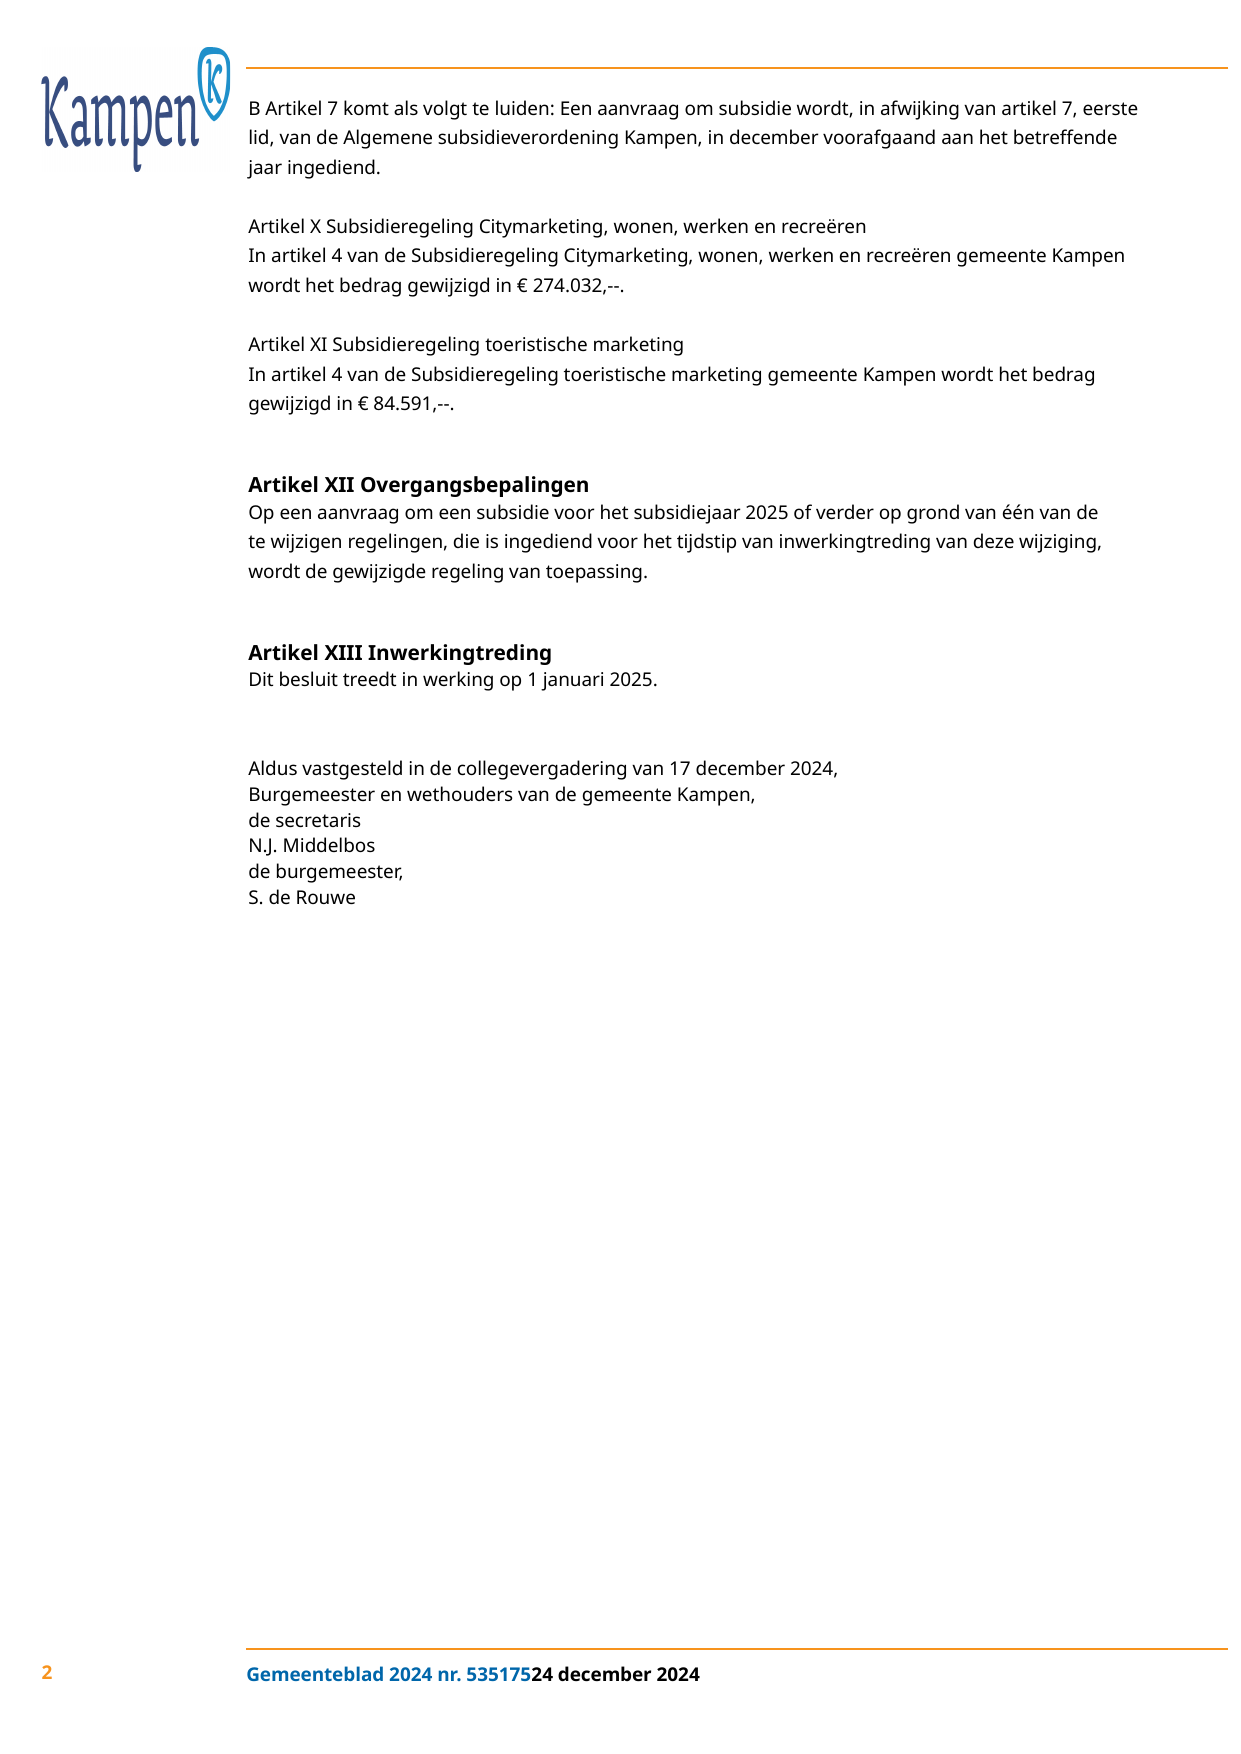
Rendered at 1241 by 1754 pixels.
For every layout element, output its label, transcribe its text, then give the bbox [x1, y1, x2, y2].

text Artikel XIII Inwerkingtreding [248, 638, 1152, 667]
text Artikel XII Overgangsbepalingen [248, 471, 1152, 499]
text de secretaris [248, 807, 1152, 833]
text Aldus vastgesteld in de collegevergadering van 17 december 2024, [248, 755, 1152, 781]
text S. de Rouwe [248, 884, 1152, 910]
text In artikel 4 van de Subsidieregeling toeristische marketing gemeente Kampen wordt het bedrag gewijzigd in € 84.591,--. [248, 361, 1152, 416]
text In artikel 4 van de Subsidieregeling Citymarketing, wonen, werken en recreëren gemeente Kampen wordt het bedrag gewijzigd in € 274.032,--. [248, 243, 1152, 298]
text Op een aanvraag om een subsidie voor het subsidiejaar 2025 of verder op grond van één van de [248, 499, 1152, 525]
text Artikel X Subsidieregeling Citymarketing, wonen, werken en recreëren [248, 213, 1152, 239]
text wordt de gewijzigde regeling van toepassing. [248, 558, 1152, 584]
text de burgemeester, [248, 858, 1152, 884]
picture [41, 47, 231, 172]
text Dit besluit treedt in werking op 1 januari 2025. [248, 667, 1152, 692]
text Burgemeester en wethouders van de gemeente Kampen, [248, 781, 1152, 807]
text B Artikel 7 komt als volgt te luiden: Een aanvraag om subsidie wordt, in afwijking van artikel 7, eerste lid, van de Algemene subsidieverordening Kampen, in december voorafgaand aan het betreffende jaar ingediend. [248, 95, 1152, 180]
text N.J. Middelbos [248, 833, 1152, 858]
text Artikel XI Subsidieregeling toeristische marketing [248, 331, 1152, 357]
text te wijzigen regelingen, die is ingediend voor het tijdstip van inwerkingtreding van deze wijziging, [248, 529, 1152, 554]
